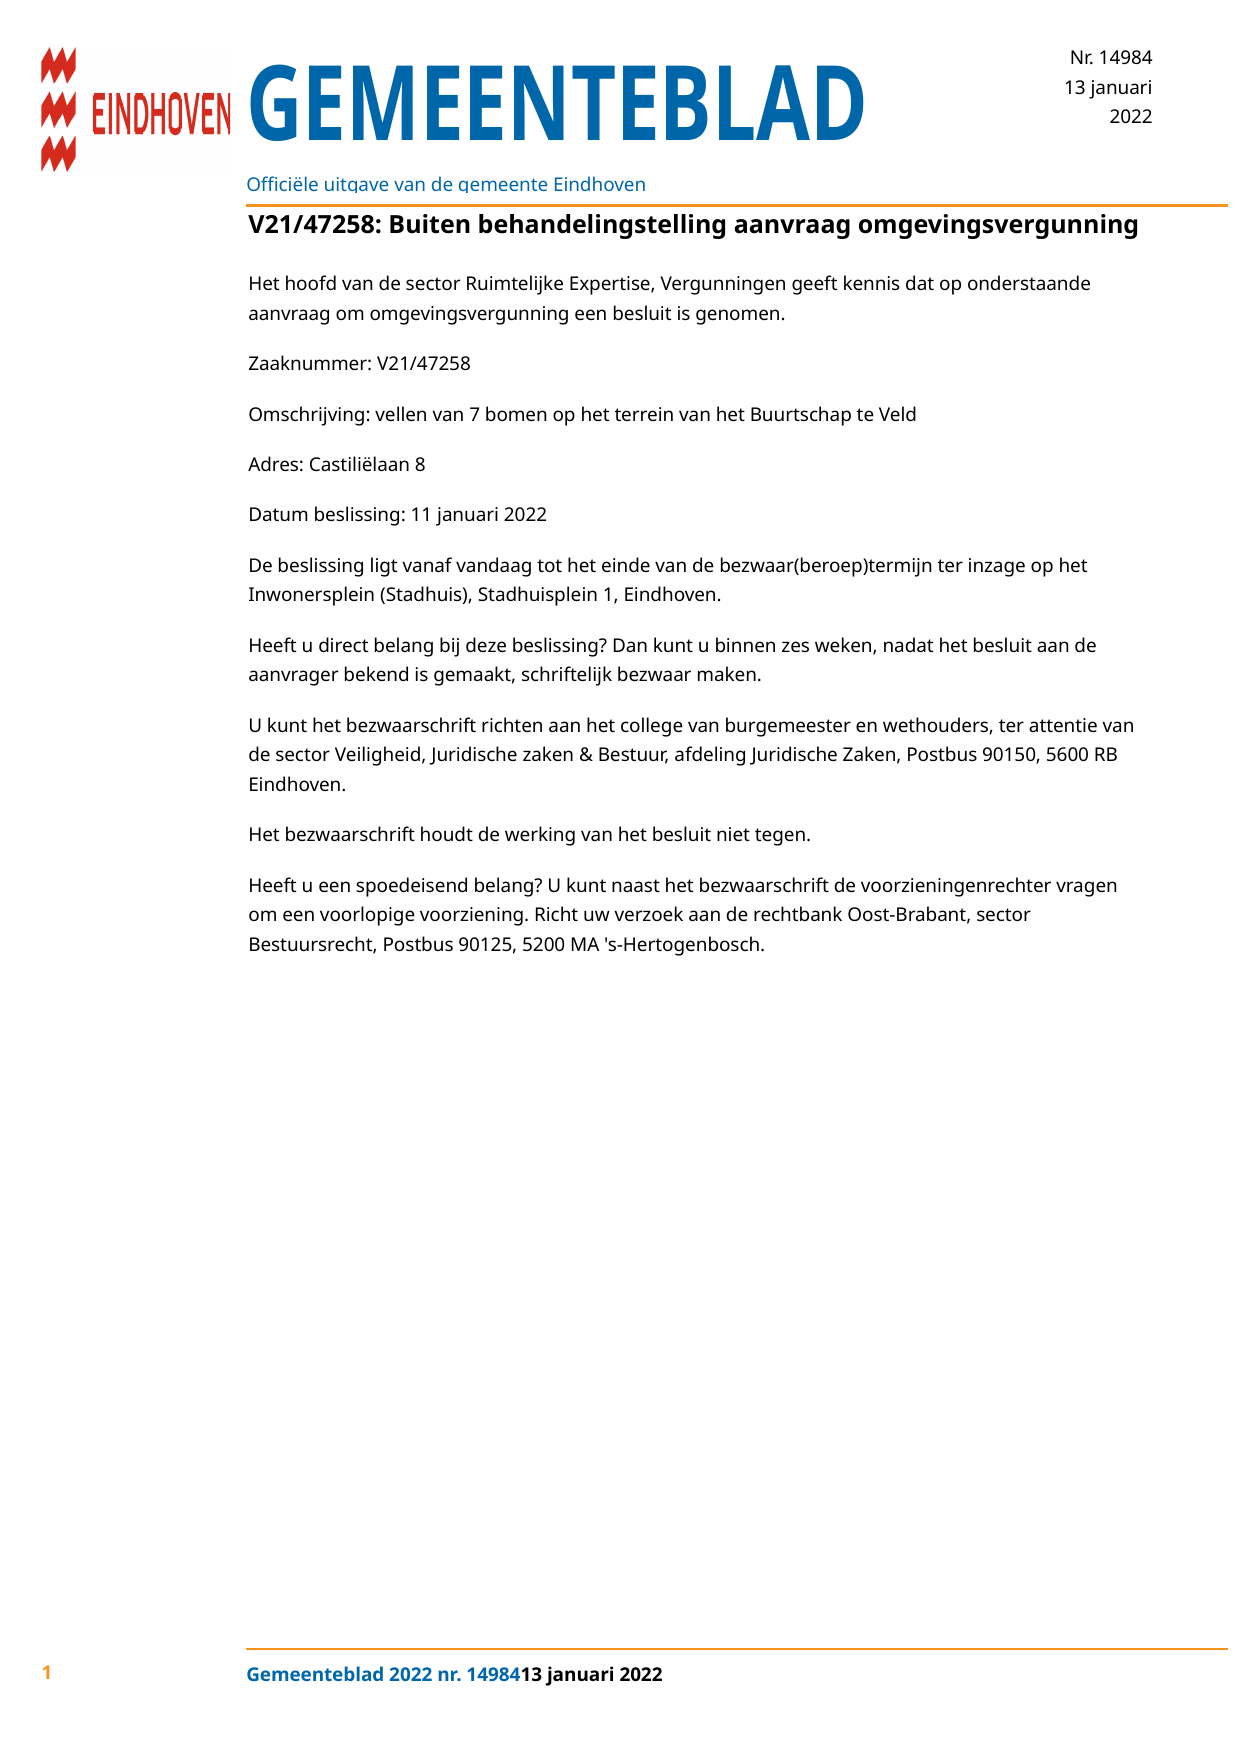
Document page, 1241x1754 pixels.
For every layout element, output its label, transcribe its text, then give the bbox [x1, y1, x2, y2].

text Zaaknummer: V21/47258 [248, 350, 1152, 376]
text Het bezwaarschrift houdt de werking van het besluit niet tegen. [248, 822, 1152, 847]
text Het hoofd van de sector Ruimtelijke Expertise, Vergunningen geeft kennis dat op onderstaande aanvraag om omgevingsvergunning een besluit is genomen. [248, 270, 1152, 326]
text Heeft u direct belang bij deze beslissing? Dan kunt u binnen zes weken, nadat het besluit aan de aanvrager bekend is gemaakt, schriftelijk bezwaar maken. [248, 632, 1152, 687]
text Adres: Castiliëlaan 8 [248, 451, 1152, 477]
text Omschrijving: vellen van 7 bomen op het terrein van het Buurtschap te Veld [248, 401, 1152, 426]
text V21/47258: Buiten behandelingstelling aanvraag omgevingsvergunning [248, 207, 1152, 241]
text Datum beslissing: 11 januari 2022 [248, 502, 1152, 527]
text Heeft u een spoedeisend belang? U kunt naast het bezwaarschrift de voorzieningenrechter vragen om een voorlopige voorziening. Richt uw verzoek aan de rechtbank Oost-Brabant, sector Bestuursrecht, Postbus 90125, 5200 MA 's-Hertogenbosch. [248, 872, 1152, 957]
text De beslissing ligt vanaf vandaag tot het einde van de bezwaar(beroep)termijn ter inzage op het Inwonersplein (Stadhuis), Stadhuisplein 1, Eindhoven. [248, 552, 1152, 607]
text U kunt het bezwaarschrift richten aan het college van burgemeester en wethouders, ter attentie van de sector Veiligheid, Juridische zaken & Bestuur, afdeling Juridische Zaken, Postbus 90150, 5600 RB Eindhoven. [248, 712, 1152, 797]
picture [41, 47, 231, 172]
